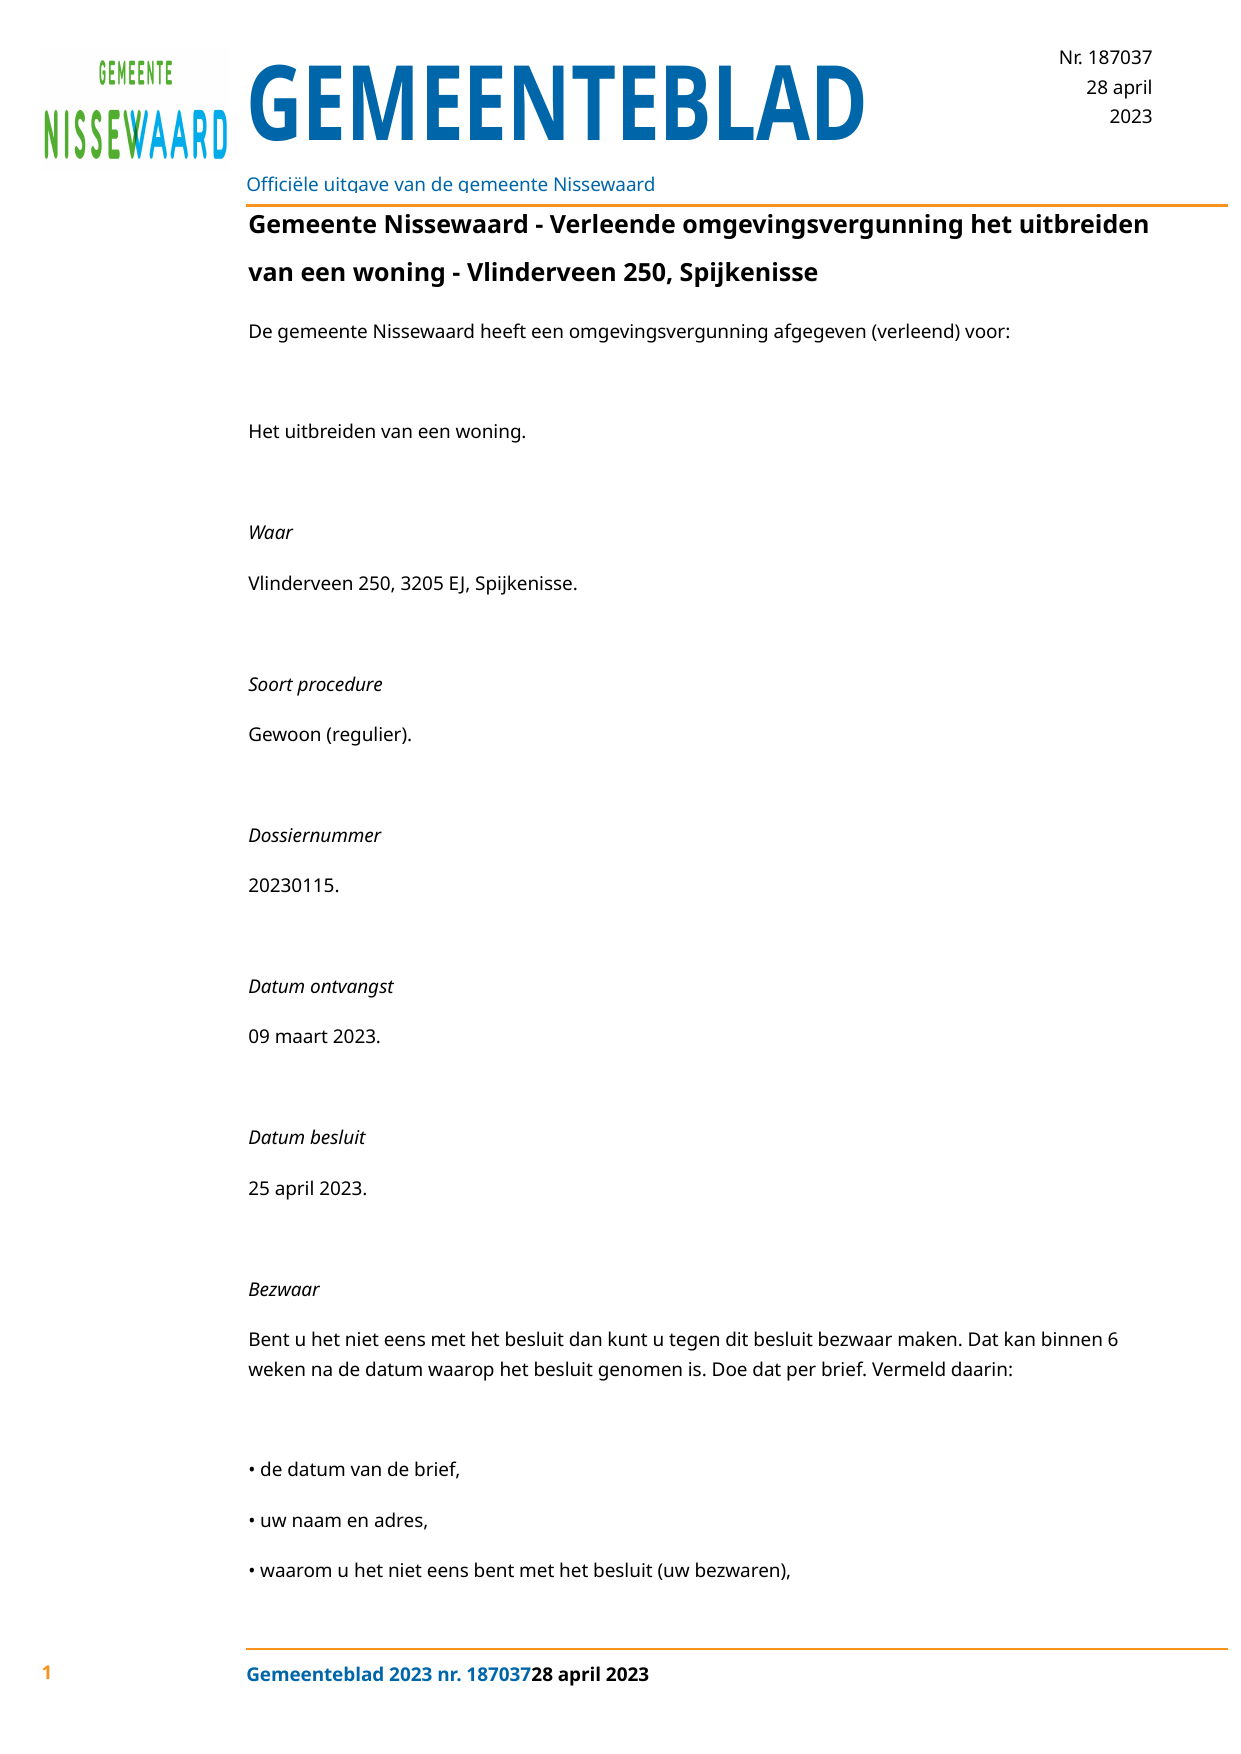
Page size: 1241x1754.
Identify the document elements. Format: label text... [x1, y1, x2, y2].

text • de datum van de brief, [248, 1457, 1152, 1482]
picture [41, 47, 231, 172]
text 20230115. [248, 872, 1152, 898]
text Gemeente Nissewaard - Verleende omgevingsvergunning het uitbreiden van een woning - Vlinderveen 250, Spijkenisse [248, 207, 1152, 288]
text Bezwaar [248, 1276, 1152, 1302]
text 25 april 2023. [248, 1175, 1152, 1201]
text 09 maart 2023. [248, 1024, 1152, 1049]
text De gemeente Nissewaard heeft een omgevingsvergunning afgegeven (verleend) voor: [248, 318, 1152, 344]
text • uw naam en adres, [248, 1507, 1152, 1533]
text Vlinderveen 250, 3205 EJ, Spijkenisse. [248, 570, 1152, 596]
text Dossiernummer [248, 822, 1152, 848]
text Waar [248, 519, 1152, 545]
text Het uitbreiden van een woning. [248, 419, 1152, 444]
text Gewoon (regulier). [248, 721, 1152, 747]
text Datum besluit [248, 1124, 1152, 1150]
text Datum ontvangst [248, 973, 1152, 999]
text • waarom u het niet eens bent met het besluit (uw bezwaren), [248, 1557, 1152, 1583]
text Soort procedure [248, 671, 1152, 697]
text Bent u het niet eens met het besluit dan kunt u tegen dit besluit bezwaar maken. Dat kan binnen 6 weken na de datum waarop het besluit genomen is. Doe dat per brief. Vermeld daarin: [248, 1326, 1152, 1382]
